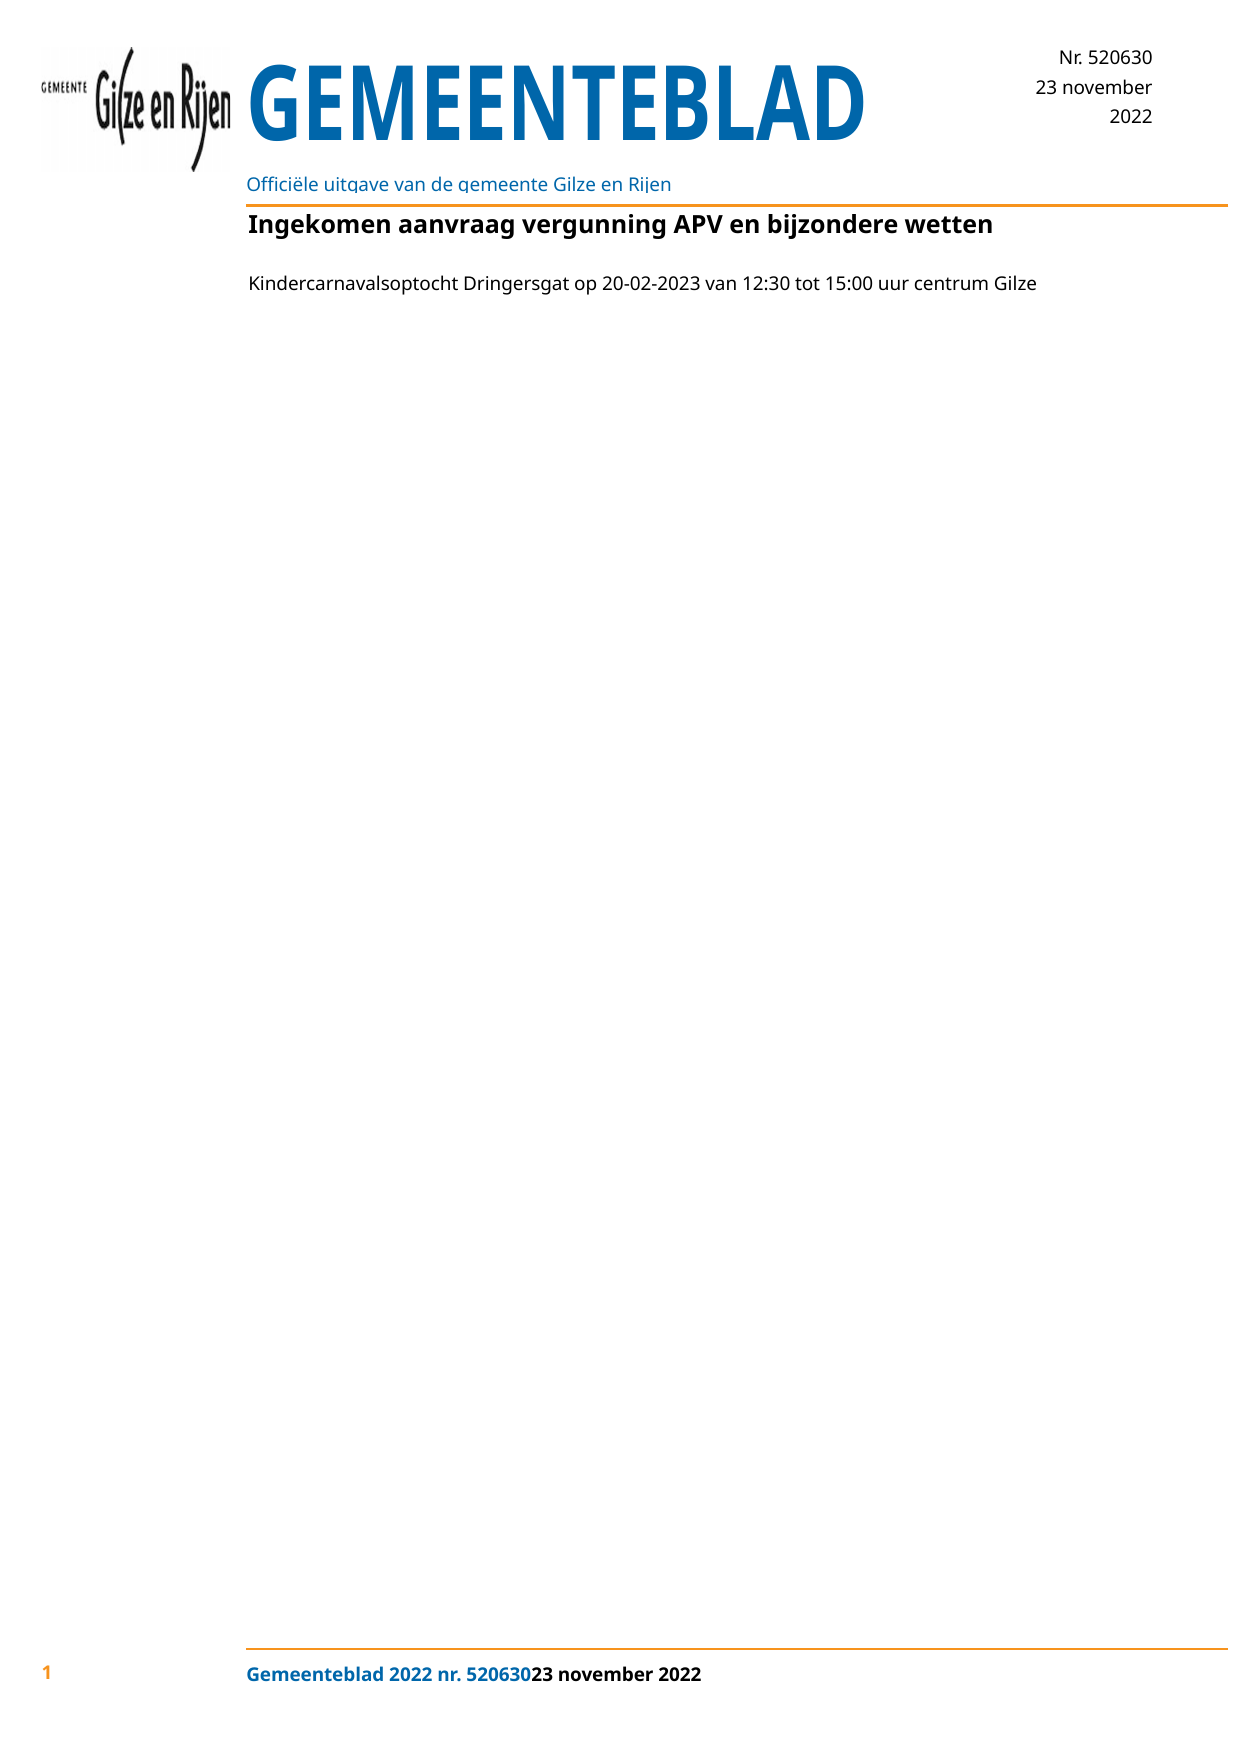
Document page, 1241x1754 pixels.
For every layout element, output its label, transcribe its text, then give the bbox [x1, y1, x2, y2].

text Ingekomen aanvraag vergunning APV en bijzondere wetten [248, 207, 1152, 241]
text Kindercarnavalsoptocht Dringersgat op 20-02-2023 van 12:30 tot 15:00 uur centrum Gilze [248, 270, 1152, 296]
picture [41, 47, 231, 172]
